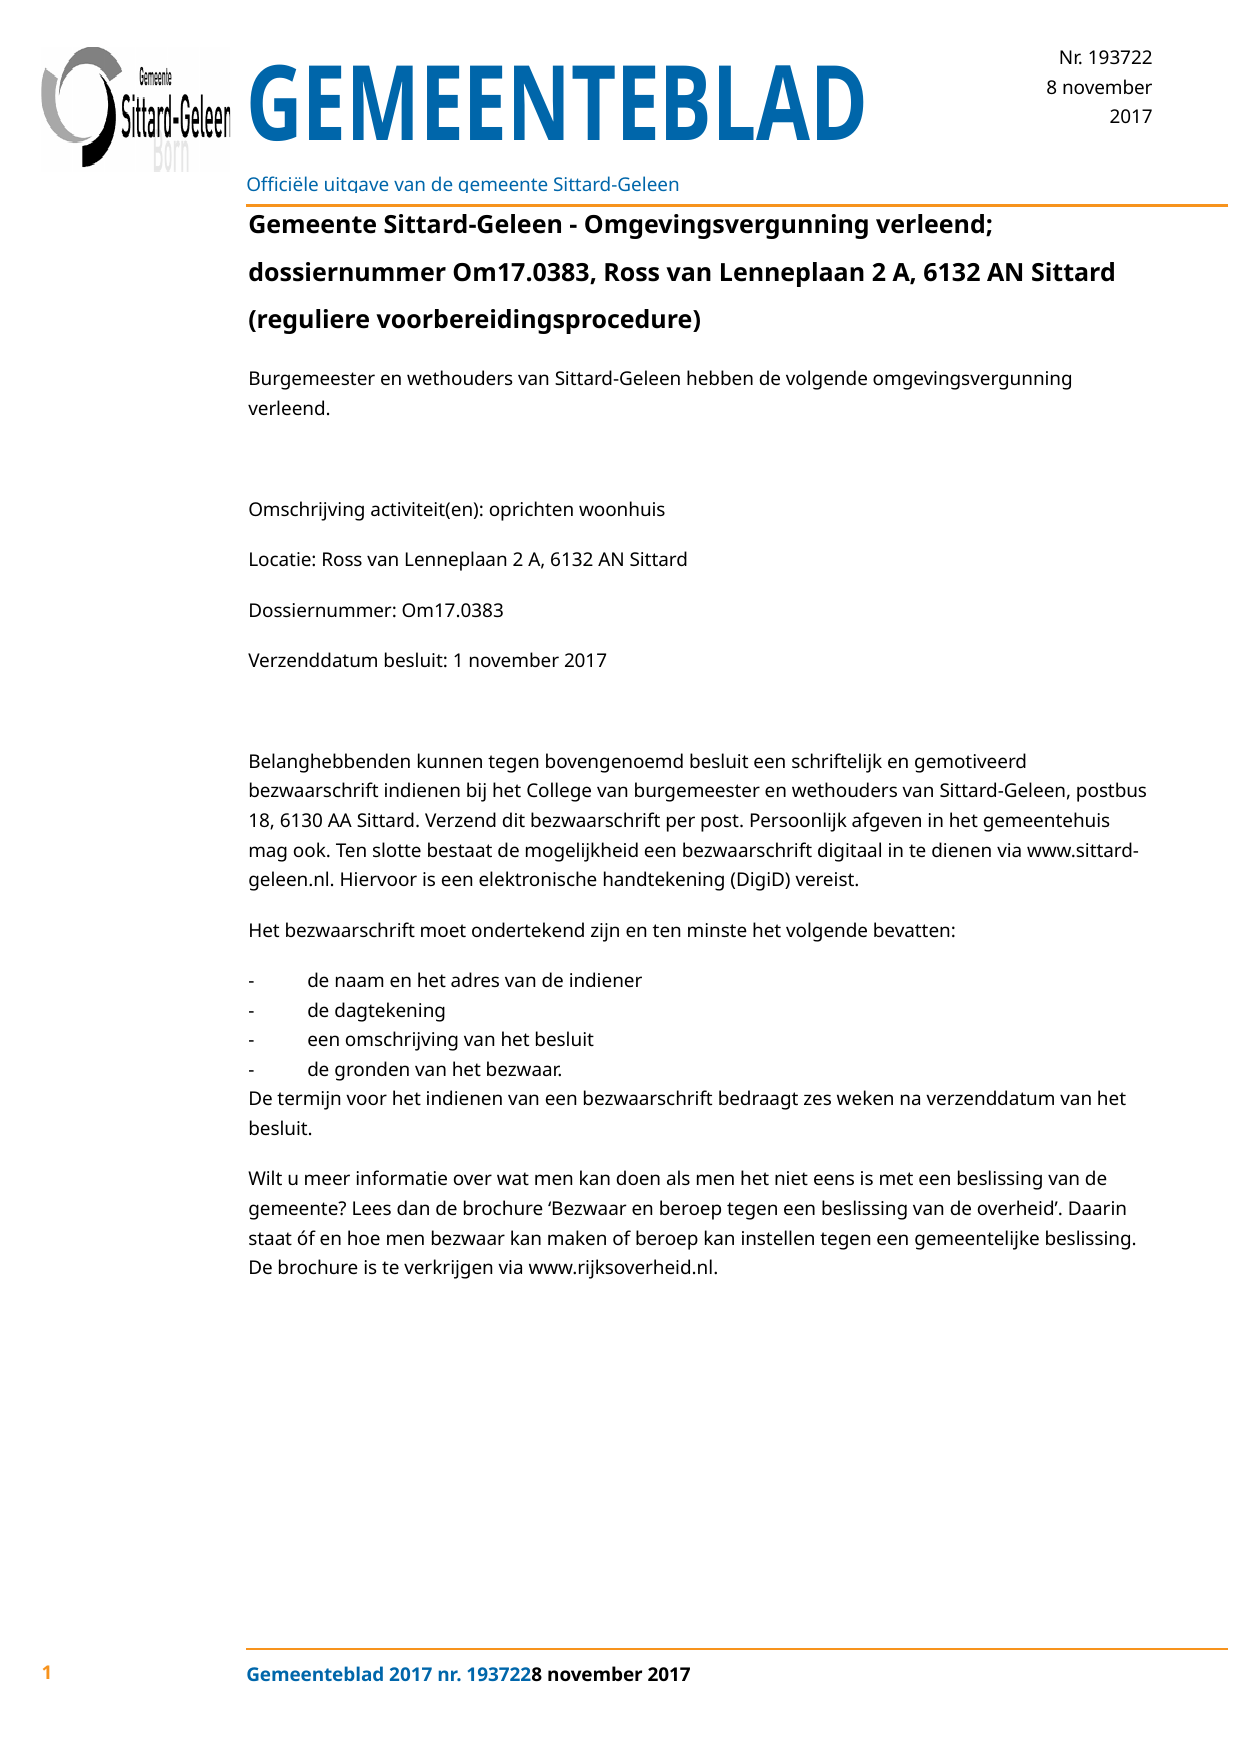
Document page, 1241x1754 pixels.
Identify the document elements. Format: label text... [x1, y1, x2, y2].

text Locatie: Ross van Lenneplaan 2 A, 6132 AN Sittard [248, 546, 1152, 572]
text Omschrijving activiteit(en): oprichten woonhuis [248, 496, 1152, 522]
list de gronden van het bezwaar. [248, 1056, 1152, 1082]
list de dagtekening [248, 997, 1152, 1022]
text Het bezwaarschrift moet ondertekend zijn en ten minste het volgende bevatten: [248, 917, 1152, 942]
text Verzenddatum besluit: 1 november 2017 [248, 647, 1152, 673]
text Gemeente Sittard-Geleen - Omgevingsvergunning verleend; dossiernummer Om17.0383, Ross van Lenneplaan 2 A, 6132 AN Sittard (reguliere voorbereidingsprocedure) [248, 207, 1152, 336]
text Burgemeester en wethouders van Sittard-Geleen hebben de volgende omgevingsvergunning verleend. [248, 366, 1152, 421]
picture [41, 47, 231, 172]
text Wilt u meer informatie over wat men kan doen als men het niet eens is met een beslissing van de gemeente? Lees dan de brochure ‘Bezwaar en beroep tegen een beslissing van de overheid’. Daarin staat óf en hoe men bezwaar kan maken of beroep kan instellen tegen een gemeentelijke beslissing. De brochure is te verkrijgen via www.rijksoverheid.nl. [248, 1166, 1152, 1280]
text Dossiernummer: Om17.0383 [248, 597, 1152, 622]
list een omschrijving van het besluit [248, 1026, 1152, 1052]
list de naam en het adres van de indiener [248, 967, 1152, 993]
text De termijn voor het indienen van een bezwaarschrift bedraagt zes weken na verzenddatum van het besluit. [248, 1086, 1152, 1141]
text Belanghebbenden kunnen tegen bovengenoemd besluit een schriftelijk en gemotiveerd bezwaarschrift indienen bij het College van burgemeester en wethouders van Sittard-Geleen, postbus 18, 6130 AA Sittard. Verzend dit bezwaarschrift per post. Persoonlijk afgeven in het gemeentehuis mag ook. Ten slotte bestaat de mogelijkheid een bezwaarschrift digitaal in te dienen via www.sittard-geleen.nl. Hiervoor is een elektronische handtekening (DigiD) vereist. [248, 748, 1152, 892]
